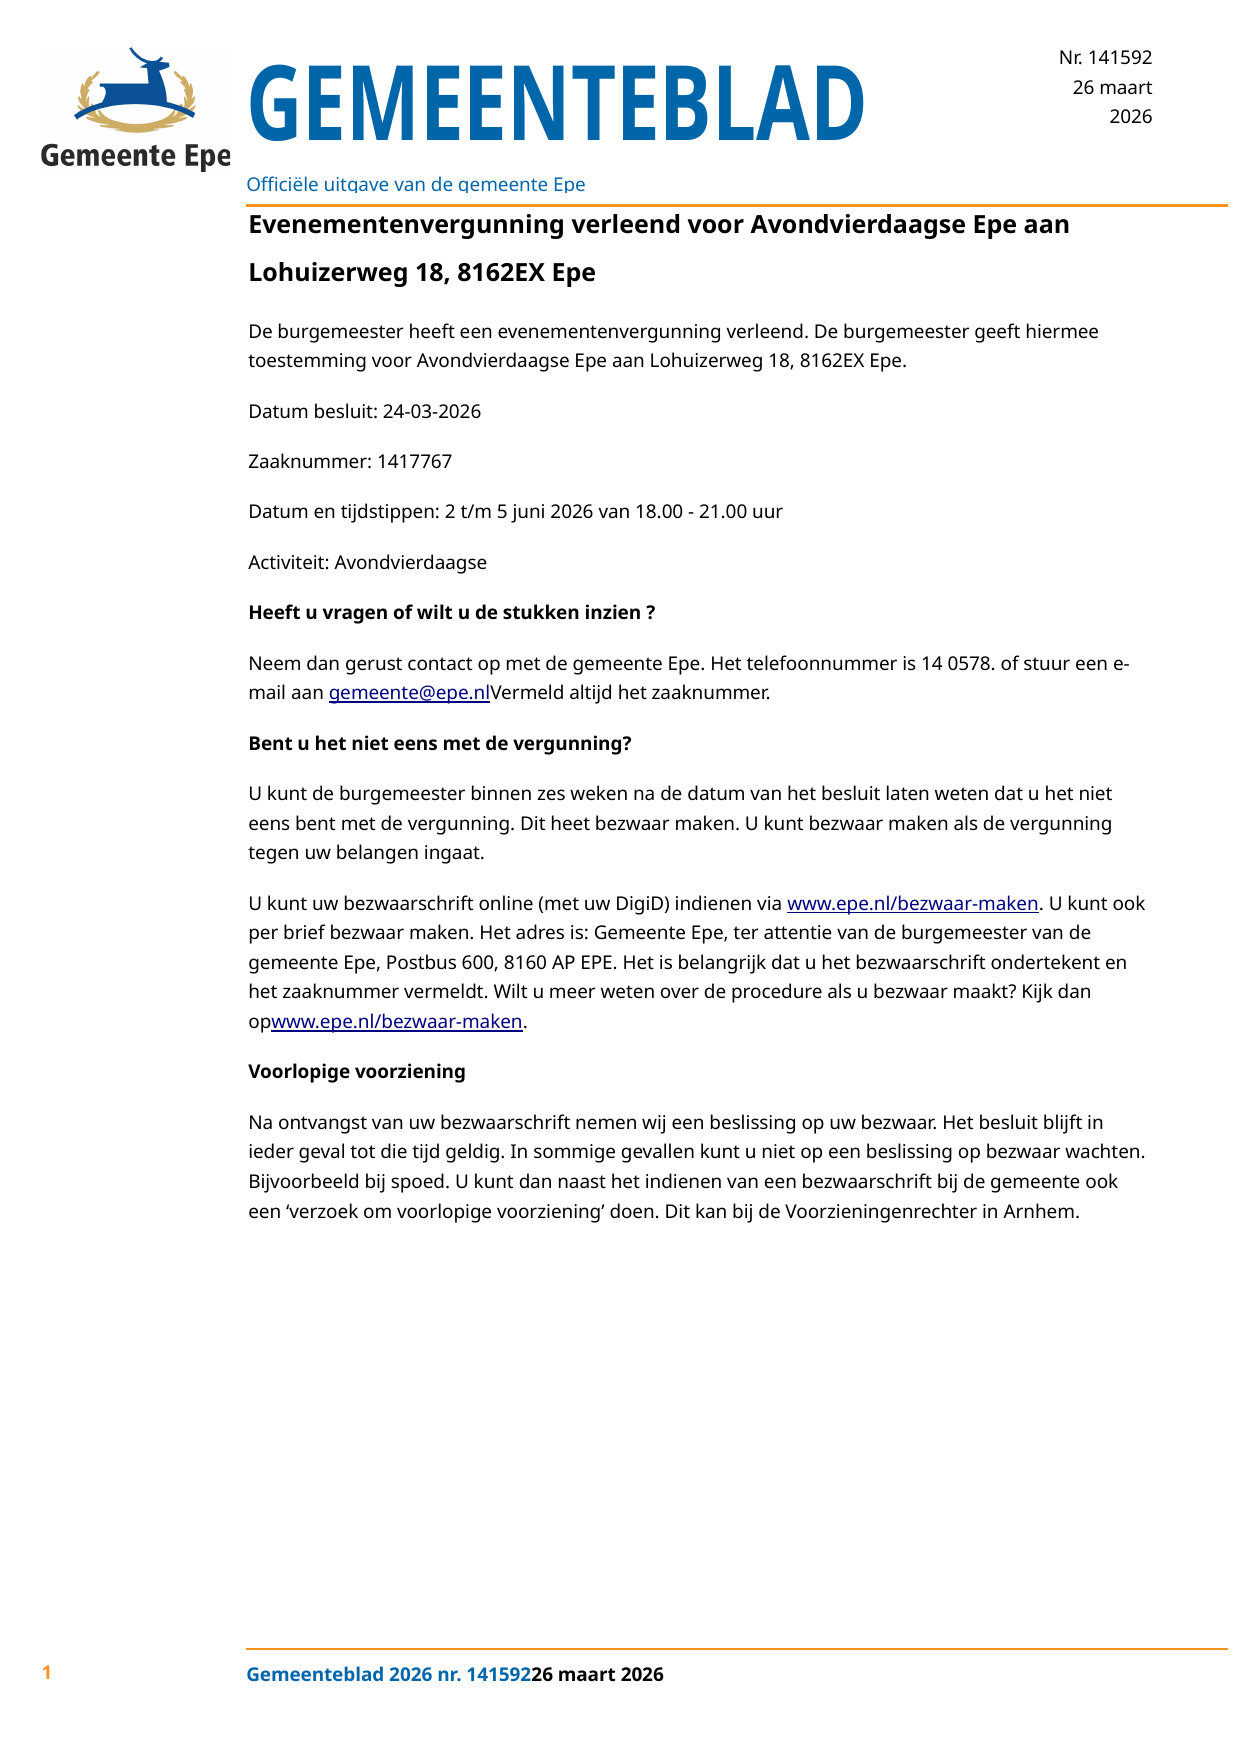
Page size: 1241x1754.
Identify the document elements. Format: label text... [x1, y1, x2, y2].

text Neem dan gerust contact op met de gemeente Epe. Het telefoonnummer is 14 0578. of stuur een e-mail aan gemeente@epe.nlVermeld altijd het zaaknummer. [248, 650, 1152, 705]
text Datum en tijdstippen: 2 t/m 5 juni 2026 van 18.00 - 21.00 uur [248, 499, 1152, 524]
text Bent u het niet eens met de vergunning? [248, 730, 1152, 756]
picture [41, 47, 231, 172]
text Activiteit: Avondvierdaagse [248, 549, 1152, 575]
text Datum besluit: 24-03-2026 [248, 398, 1152, 424]
text Voorlopige voorziening [248, 1059, 1152, 1084]
text Na ontvangst van uw bezwaarschrift nemen wij een beslissing op uw bezwaar. Het besluit blijft in ieder geval tot die tijd geldig. In sommige gevallen kunt u niet op een beslissing op bezwaar wachten. Bijvoorbeeld bij spoed. U kunt dan naast het indienen van een bezwaarschrift bij de gemeente ook een ‘verzoek om voorlopige voorziening’ doen. Dit kan bij de Voorzieningenrechter in Arnhem. [248, 1109, 1152, 1224]
text De burgemeester heeft een evenementenvergunning verleend. De burgemeester geeft hiermee toestemming voor Avondvierdaagse Epe aan Lohuizerweg 18, 8162EX Epe. [248, 318, 1152, 373]
text Heeft u vragen of wilt u de stukken inzien ? [248, 599, 1152, 625]
text U kunt uw bezwaarschrift online (met uw DigiD) indienen via www.epe.nl/bezwaar-maken. U kunt ook per brief bezwaar maken. Het adres is: Gemeente Epe, ter attentie van de burgemeester van de gemeente Epe, Postbus 600, 8160 AP EPE. Het is belangrijk dat u het bezwaarschrift ondertekent en het zaaknummer vermeldt. Wilt u meer weten over de procedure als u bezwaar maakt? Kijk dan opwww.epe.nl/bezwaar-maken. [248, 890, 1152, 1034]
text Evenementenvergunning verleend voor Avondvierdaagse Epe aan Lohuizerweg 18, 8162EX Epe [248, 207, 1152, 288]
text Zaaknummer: 1417767 [248, 448, 1152, 474]
text U kunt de burgemeester binnen zes weken na de datum van het besluit laten weten dat u het niet eens bent met de vergunning. Dit heet bezwaar maken. U kunt bezwaar maken als de vergunning tegen uw belangen ingaat. [248, 780, 1152, 865]
